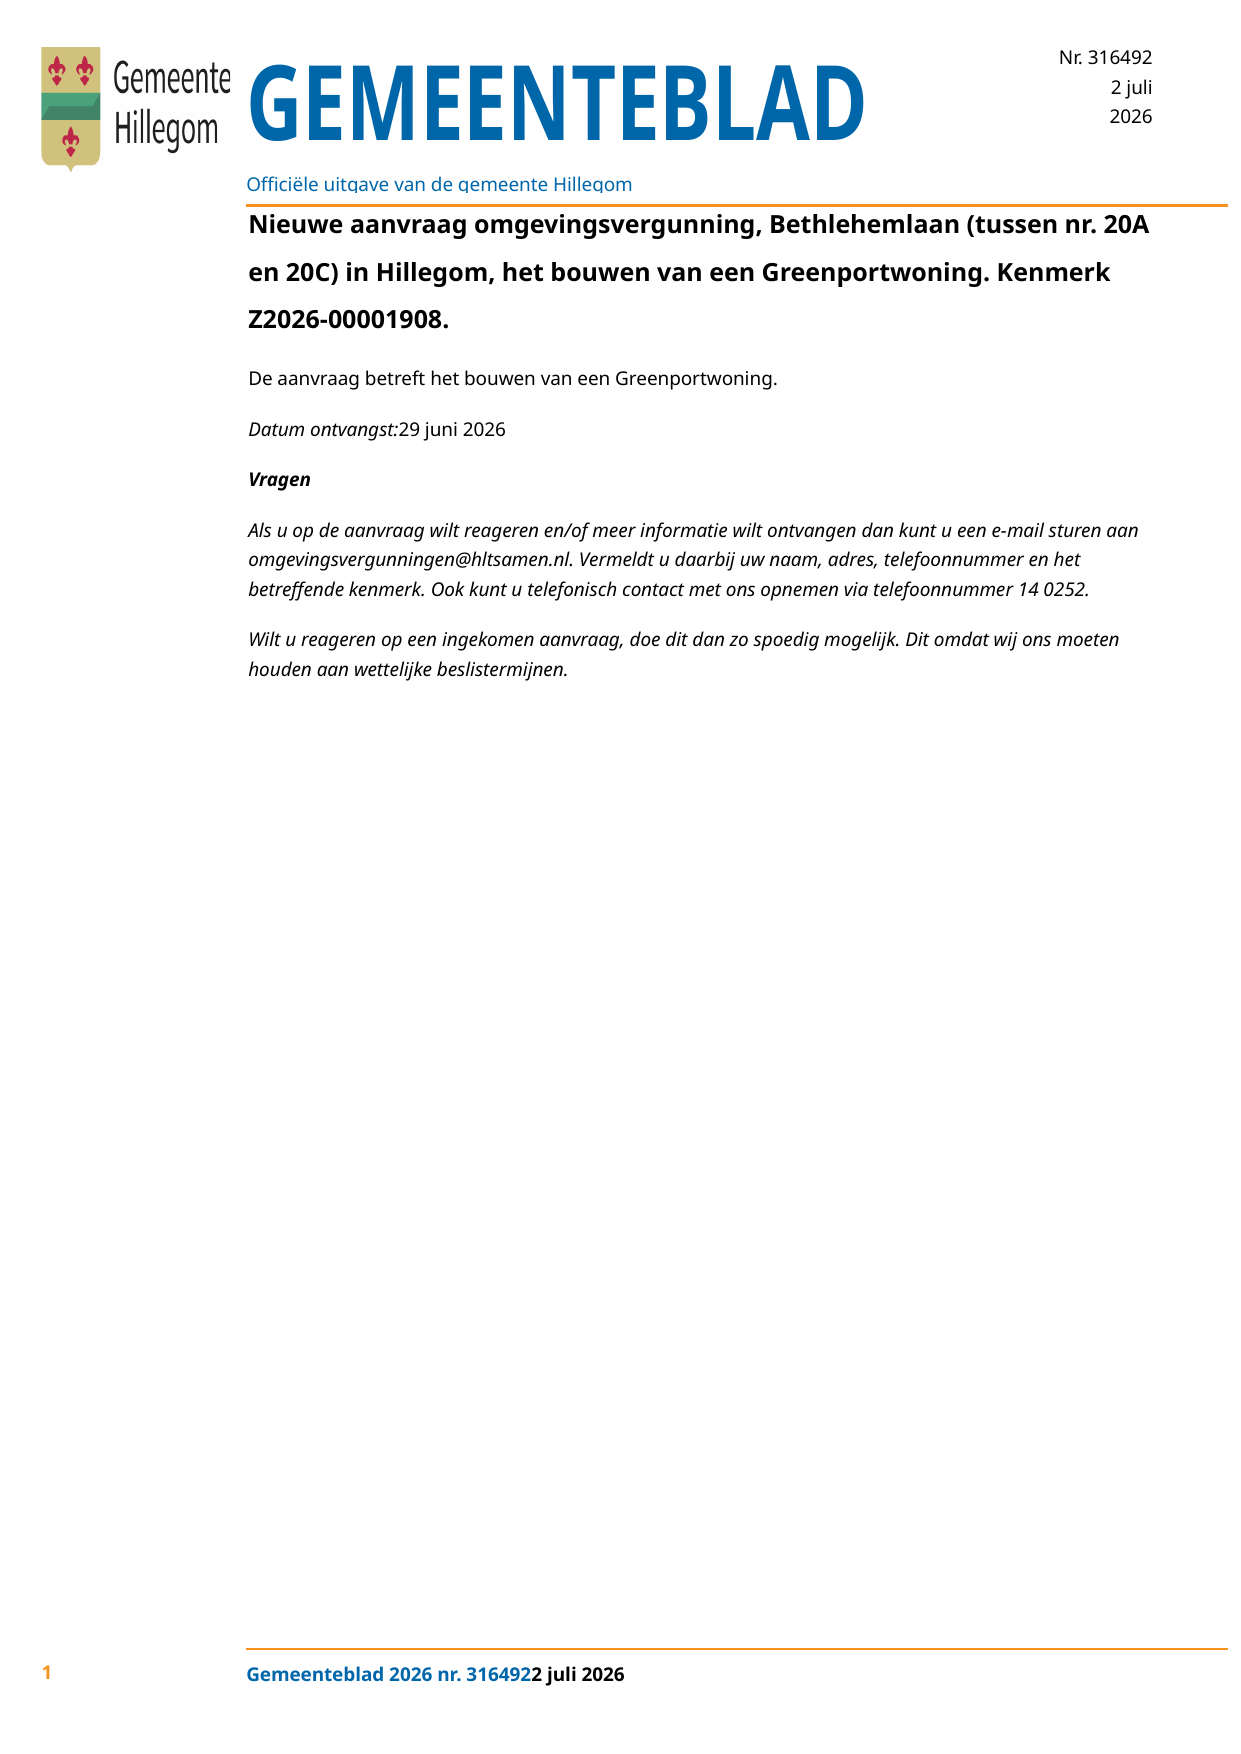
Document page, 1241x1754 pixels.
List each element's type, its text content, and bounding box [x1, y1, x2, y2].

text Als u op de aanvraag wilt reageren en/of meer informatie wilt ontvangen dan kunt u een e-mail sturen aan omgevingsvergunningen@hltsamen.nl. Vermeldt u daarbij uw naam, adres, telefoonnummer en het betreffende kenmerk. Ook kunt u telefonisch contact met ons opnemen via telefoonnummer 14 0252. [248, 517, 1152, 602]
picture [41, 47, 231, 172]
text Vragen [248, 466, 1152, 492]
text Datum ontvangst:29 juni 2026 [248, 416, 1152, 442]
text Wilt u reageren op een ingekomen aanvraag, doe dit dan zo spoedig mogelijk. Dit omdat wij ons moeten houden aan wettelijke beslistermijnen. [248, 626, 1152, 682]
text Nieuwe aanvraag omgevingsvergunning, Bethlehemlaan (tussen nr. 20A en 20C) in Hillegom, het bouwen van een Greenportwoning. Kenmerk Z2026-00001908. [248, 207, 1152, 336]
text De aanvraag betreft het bouwen van een Greenportwoning. [248, 366, 1152, 391]
